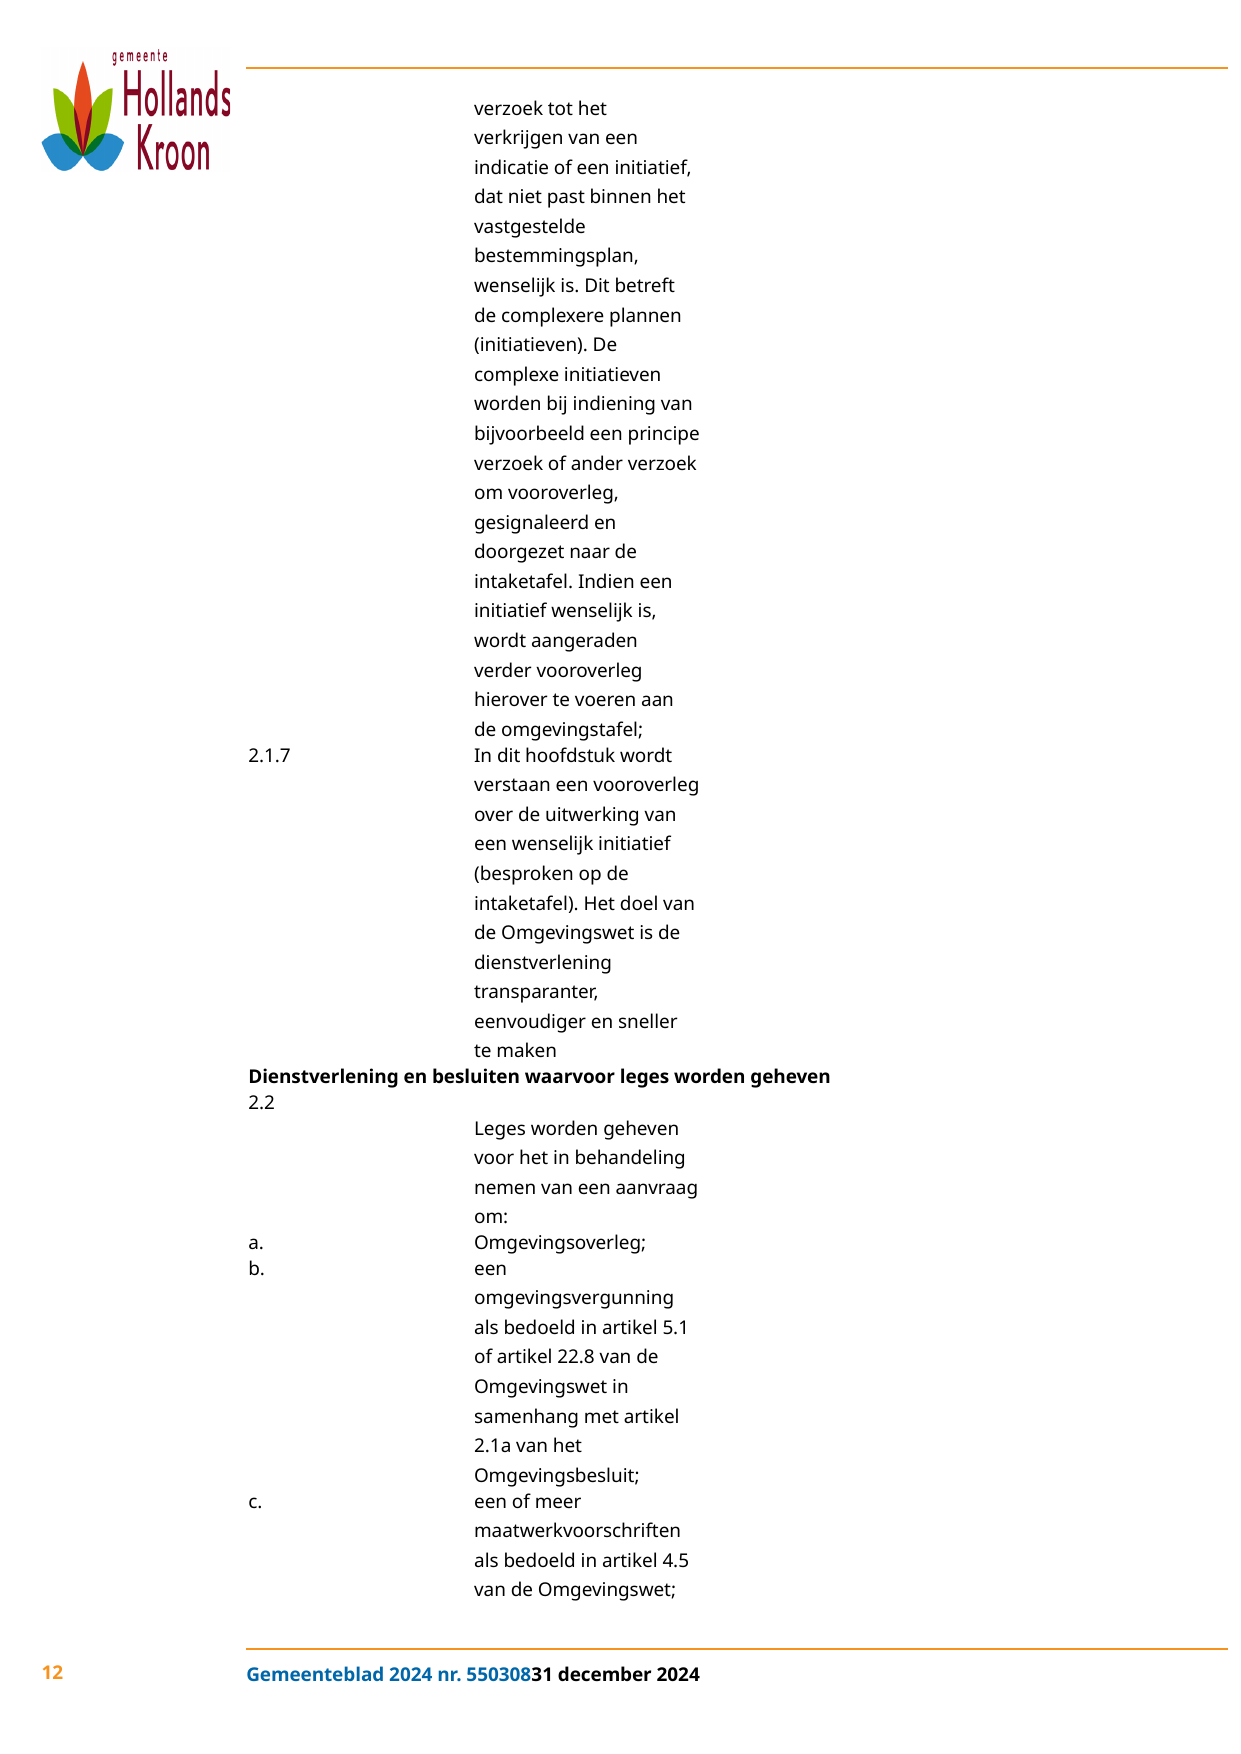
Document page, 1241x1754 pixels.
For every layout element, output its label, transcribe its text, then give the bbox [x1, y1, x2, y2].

table_cell a. [248, 1229, 474, 1255]
table_cell [700, 1488, 926, 1602]
table_cell b. [248, 1255, 474, 1488]
table_cell [926, 1488, 1152, 1602]
table_cell [926, 1063, 1152, 1089]
table_cell 2.2 [248, 1089, 474, 1115]
table_cell 2.1.7 [248, 742, 474, 1063]
table_cell [474, 1089, 700, 1115]
table_cell [700, 1089, 926, 1115]
table_cell In dit hoofdstuk wordt verstaan een vooroverleg over de uitwerking van een wenselijk initiatief (besproken op de intaketafel). Het doel van de Omgevingswet is de dienstverlening transparanter, eenvoudiger en sneller te maken [474, 742, 700, 1063]
table_cell Dienstverlening en besluiten waarvoor leges worden geheven [248, 1063, 926, 1089]
table_cell een of meer maatwerkvoorschriften als bedoeld in artikel 4.5 van de Omgevingswet; [474, 1488, 700, 1602]
table_cell [700, 1229, 926, 1255]
table_cell [248, 95, 474, 742]
table_cell een omgevingsvergunning als bedoeld in artikel 5.1 of artikel 22.8 van de Omgevingswet in samenhang met artikel 2.1a van het Omgevingsbesluit; [474, 1255, 700, 1488]
table_cell [926, 1115, 1152, 1229]
picture [41, 47, 231, 172]
table_cell [700, 1115, 926, 1229]
table_cell [700, 1255, 926, 1488]
table_cell c. [248, 1488, 474, 1602]
table_cell Omgevingsoverleg; [474, 1229, 700, 1255]
table_cell verzoek tot het verkrijgen van een indicatie of een initiatief, dat niet past binnen het vastgestelde bestemmingsplan, wenselijk is. Dit betreft de complexere plannen (initiatieven). De complexe initiatieven worden bij indiening van bijvoorbeeld een principe verzoek of ander verzoek om vooroverleg, gesignaleerd en doorgezet naar de intaketafel. Indien een initiatief wenselijk is, wordt aangeraden verder vooroverleg hierover te voeren aan de omgevingstafel; [474, 95, 700, 742]
table_cell [248, 1115, 474, 1229]
table_cell [926, 1089, 1152, 1115]
table_cell [700, 742, 926, 1063]
table_cell [926, 1229, 1152, 1255]
table_cell [926, 1255, 1152, 1488]
table_cell [700, 95, 926, 742]
table_cell Leges worden geheven voor het in behandeling nemen van een aanvraag om: [474, 1115, 700, 1229]
table_cell [926, 95, 1152, 742]
table_cell [926, 742, 1152, 1063]
